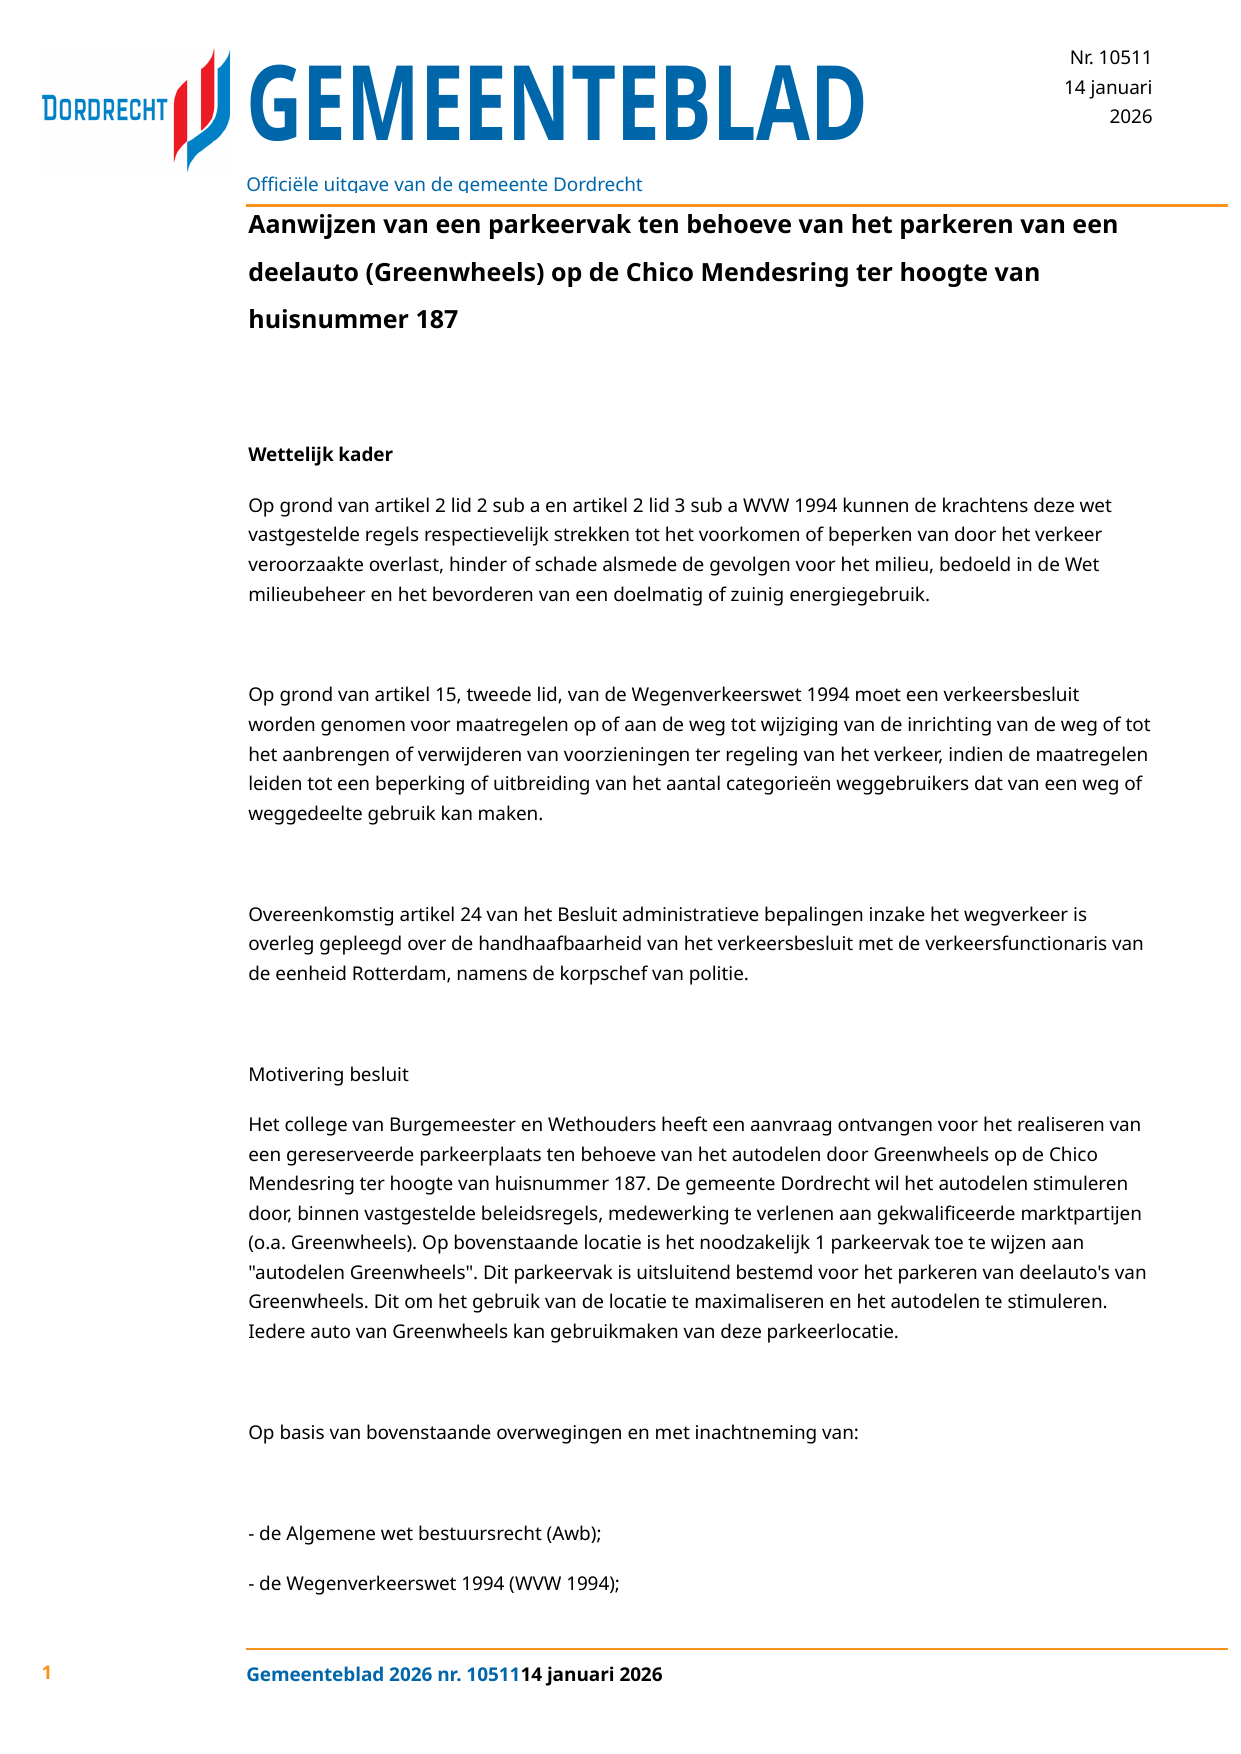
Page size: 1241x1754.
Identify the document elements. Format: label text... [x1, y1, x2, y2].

text Aanwijzen van een parkeervak ten behoeve van het parkeren van een deelauto (Greenwheels) op de Chico Mendesring ter hoogte van huisnummer 187 [248, 207, 1152, 336]
text Op grond van artikel 2 lid 2 sub a en artikel 2 lid 3 sub a WVW 1994 kunnen de krachtens deze wet vastgestelde regels respectievelijk strekken tot het voorkomen of beperken van door het verkeer veroorzaakte overlast, hinder of schade alsmede de gevolgen voor het milieu, bedoeld in de Wet milieubeheer en het bevorderen van een doelmatig of zuinig energiegebruik. [248, 492, 1152, 607]
text Op basis van bovenstaande overwegingen en met inachtneming van: [248, 1419, 1152, 1445]
text Motivering besluit [248, 1061, 1152, 1087]
text - de Algemene wet bestuursrecht (Awb); [248, 1520, 1152, 1546]
text Overeenkomstig artikel 24 van het Besluit administratieve bepalingen inzake het wegverkeer is overleg gepleegd over de handhaafbaarheid van het verkeersbesluit met de verkeersfunctionaris van de eenheid Rotterdam, namens de korpschef van politie. [248, 901, 1152, 986]
picture [41, 47, 231, 172]
text Op grond van artikel 15, tweede lid, van de Wegenverkeerswet 1994 moet een verkeersbesluit worden genomen voor maatregelen op of aan de weg tot wijziging van de inrichting van de weg of tot het aanbrengen of verwijderen van voorzieningen ter regeling van het verkeer, indien de maatregelen leiden tot een beperking of uitbreiding van het aantal categorieën weggebruikers dat van een weg of weggedeelte gebruik kan maken. [248, 682, 1152, 826]
text Het college van Burgemeester en Wethouders heeft een aanvraag ontvangen voor het realiseren van een gereserveerde parkeerplaats ten behoeve van het autodelen door Greenwheels op de Chico Mendesring ter hoogte van huisnummer 187. De gemeente Dordrecht wil het autodelen stimuleren door, binnen vastgestelde beleidsregels, medewerking te verlenen aan gekwalificeerde marktpartijen (o.a. Greenwheels). Op bovenstaande locatie is het noodzakelijk 1 parkeervak toe te wijzen aan "autodelen Greenwheels". Dit parkeervak is uitsluitend bestemd voor het parkeren van deelauto's van Greenwheels. Dit om het gebruik van de locatie te maximaliseren en het autodelen te stimuleren. Iedere auto van Greenwheels kan gebruikmaken van deze parkeerlocatie. [248, 1111, 1152, 1344]
text Wettelijk kader [248, 442, 1152, 467]
text - de Wegenverkeerswet 1994 (WVW 1994); [248, 1570, 1152, 1596]
